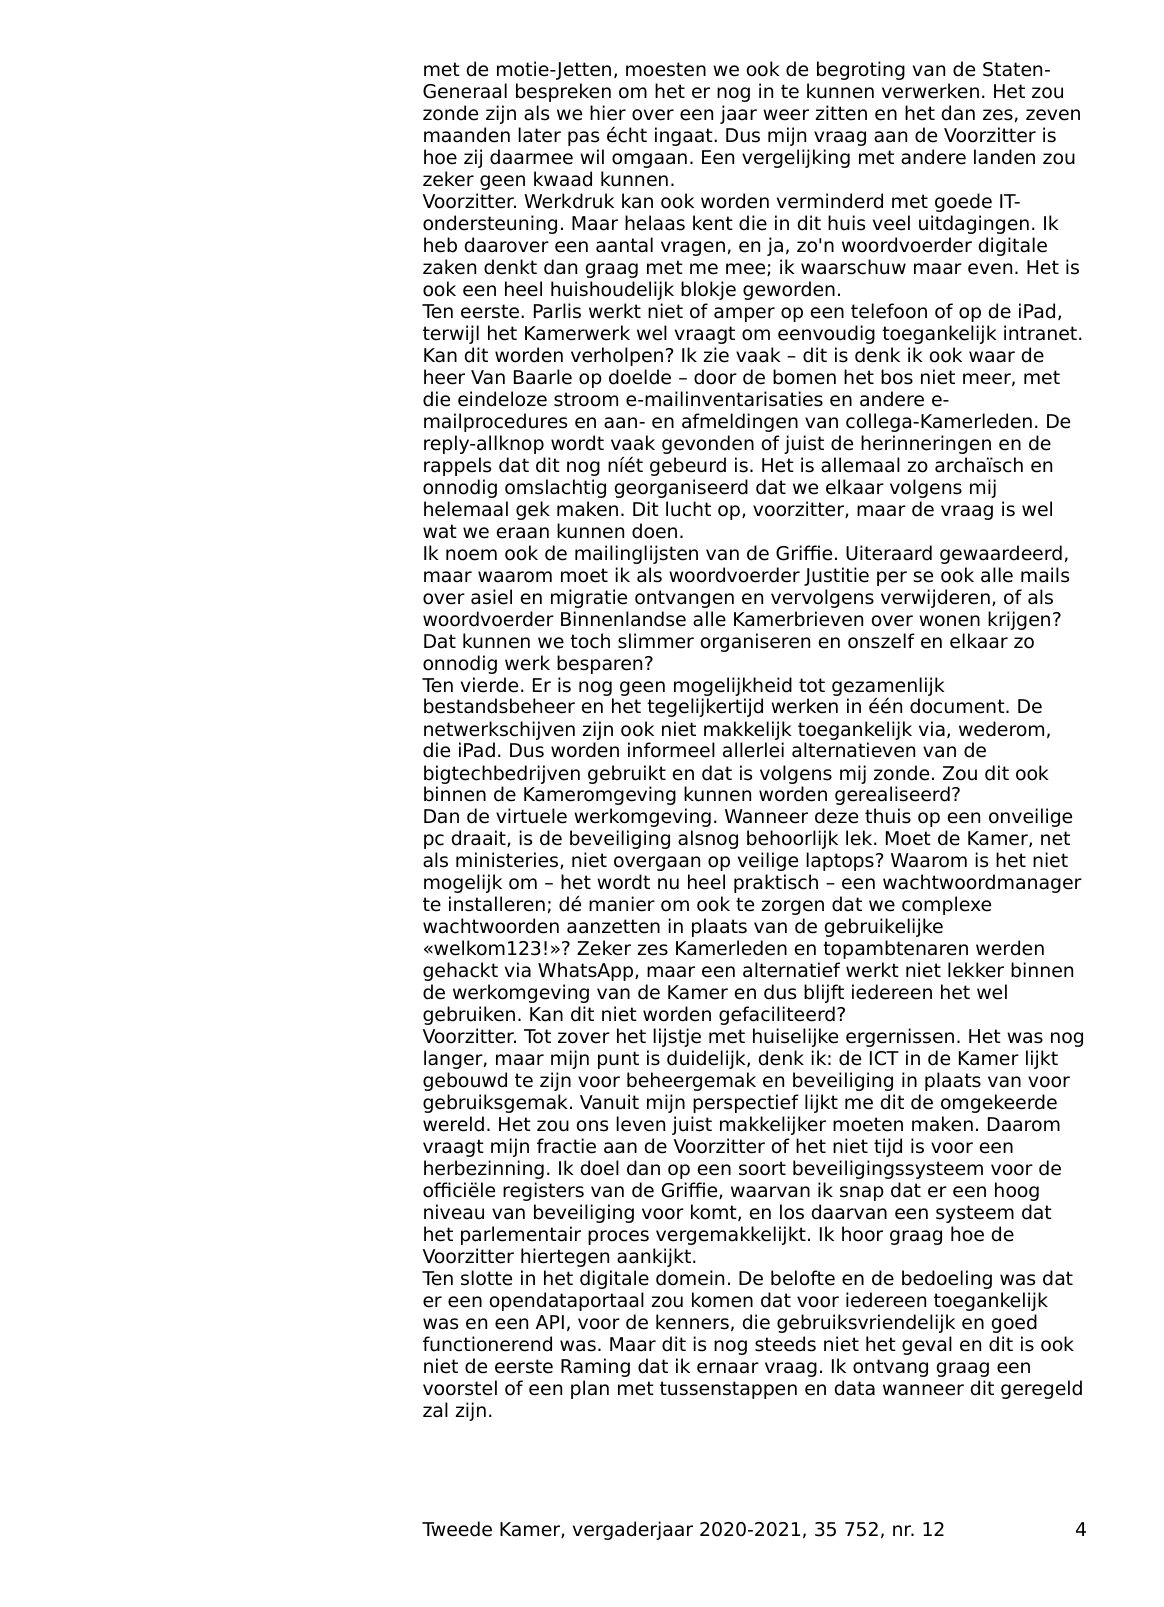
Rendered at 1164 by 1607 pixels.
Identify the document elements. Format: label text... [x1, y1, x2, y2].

text met de motie-Jetten, moesten we ook de begroting van de Staten-Generaal bespreken om het er nog in te kunnen verwerken. Het zou zonde zijn als we hier over een jaar weer zitten en het dan zes, zeven maanden later pas écht ingaat. Dus mijn vraag aan de Voorzitter is hoe zij daarmee wil omgaan. Een vergelijking met andere landen zou zeker geen kwaad kunnen. [422, 59, 1087, 191]
text Voorzitter. Werkdruk kan ook worden verminderd met goede IT-ondersteuning. Maar helaas kent die in dit huis veel uitdagingen. Ik heb daarover een aantal vragen, en ja, zo'n woordvoerder digitale zaken denkt dan graag met me mee; ik waarschuw maar even. Het is ook een heel huishoudelijk blokje geworden. [422, 191, 1087, 301]
text Ten eerste. Parlis werkt niet of amper op een telefoon of op de iPad, terwijl het Kamerwerk wel vraagt om eenvoudig toegankelijk intranet. Kan dit worden verholpen? Ik zie vaak – dit is denk ik ook waar de heer Van Baarle op doelde – door de bomen het bos niet meer, met die eindeloze stroom e-mailinventarisaties en andere e-mailprocedures en aan- en afmeldingen van collega-Kamerleden. De reply-allknop wordt vaak gevonden of juist de herinneringen en de rappels dat dit nog níét gebeurd is. Het is allemaal zo archaïsch en onnodig omslachtig georganiseerd dat we elkaar volgens mij helemaal gek maken. Dit lucht op, voorzitter, maar de vraag is wel wat we eraan kunnen doen. [422, 301, 1087, 543]
text Dan de virtuele werkomgeving. Wanneer deze thuis op een onveilige pc draait, is de beveiliging alsnog behoorlijk lek. Moet de Kamer, net als ministeries, niet overgaan op veilige laptops? Waarom is het niet mogelijk om – het wordt nu heel praktisch – een wachtwoordmanager te installeren; dé manier om ook te zorgen dat we complexe wachtwoorden aanzetten in plaats van de gebruikelijke «welkom123!»? Zeker zes Kamerleden en topambtenaren werden gehackt via WhatsApp, maar een alternatief werkt niet lekker binnen de werkomgeving van de Kamer en dus blijft iedereen het wel gebruiken. Kan dit niet worden gefaciliteerd? [422, 806, 1087, 1026]
text Ik noem ook de mailinglijsten van de Griffie. Uiteraard gewaardeerd, maar waarom moet ik als woordvoerder Justitie per se ook alle mails over asiel en migratie ontvangen en vervolgens verwijderen, of als woordvoerder Binnenlandse alle Kamerbrieven over wonen krijgen? Dat kunnen we toch slimmer organiseren en onszelf en elkaar zo onnodig werk besparen? [422, 543, 1087, 674]
text Voorzitter. Tot zover het lijstje met huiselijke ergernissen. Het was nog langer, maar mijn punt is duidelijk, denk ik: de ICT in de Kamer lijkt gebouwd te zijn voor beheergemak en beveiliging in plaats van voor gebruiksgemak. Vanuit mijn perspectief lijkt me dit de omgekeerde wereld. Het zou ons leven juist makkelijker moeten maken. Daarom vraagt mijn fractie aan de Voorzitter of het niet tijd is voor een herbezinning. Ik doel dan op een soort beveiligingssysteem voor de officiële registers van de Griffie, waarvan ik snap dat er een hoog niveau van beveiliging voor komt, en los daarvan een systeem dat het parlementair proces vergemakkelijkt. Ik hoor graag hoe de Voorzitter hiertegen aankijkt. [422, 1026, 1087, 1268]
text Ten slotte in het digitale domein. De belofte en de bedoeling was dat er een opendataportaal zou komen dat voor iedereen toegankelijk was en een API, voor de kenners, die gebruiksvriendelijk en goed functionerend was. Maar dit is nog steeds niet het geval en dit is ook niet de eerste Raming dat ik ernaar vraag. Ik ontvang graag een voorstel of een plan met tussenstappen en data wanneer dit geregeld zal zijn. [422, 1268, 1087, 1422]
text Ten vierde. Er is nog geen mogelijkheid tot gezamenlijk bestandsbeheer en het tegelijkertijd werken in één document. De netwerkschijven zijn ook niet makkelijk toegankelijk via, wederom, die iPad. Dus worden informeel allerlei alternatieven van de bigtechbedrijven gebruikt en dat is volgens mij zonde. Zou dit ook binnen de Kameromgeving kunnen worden gerealiseerd? [422, 674, 1087, 806]
